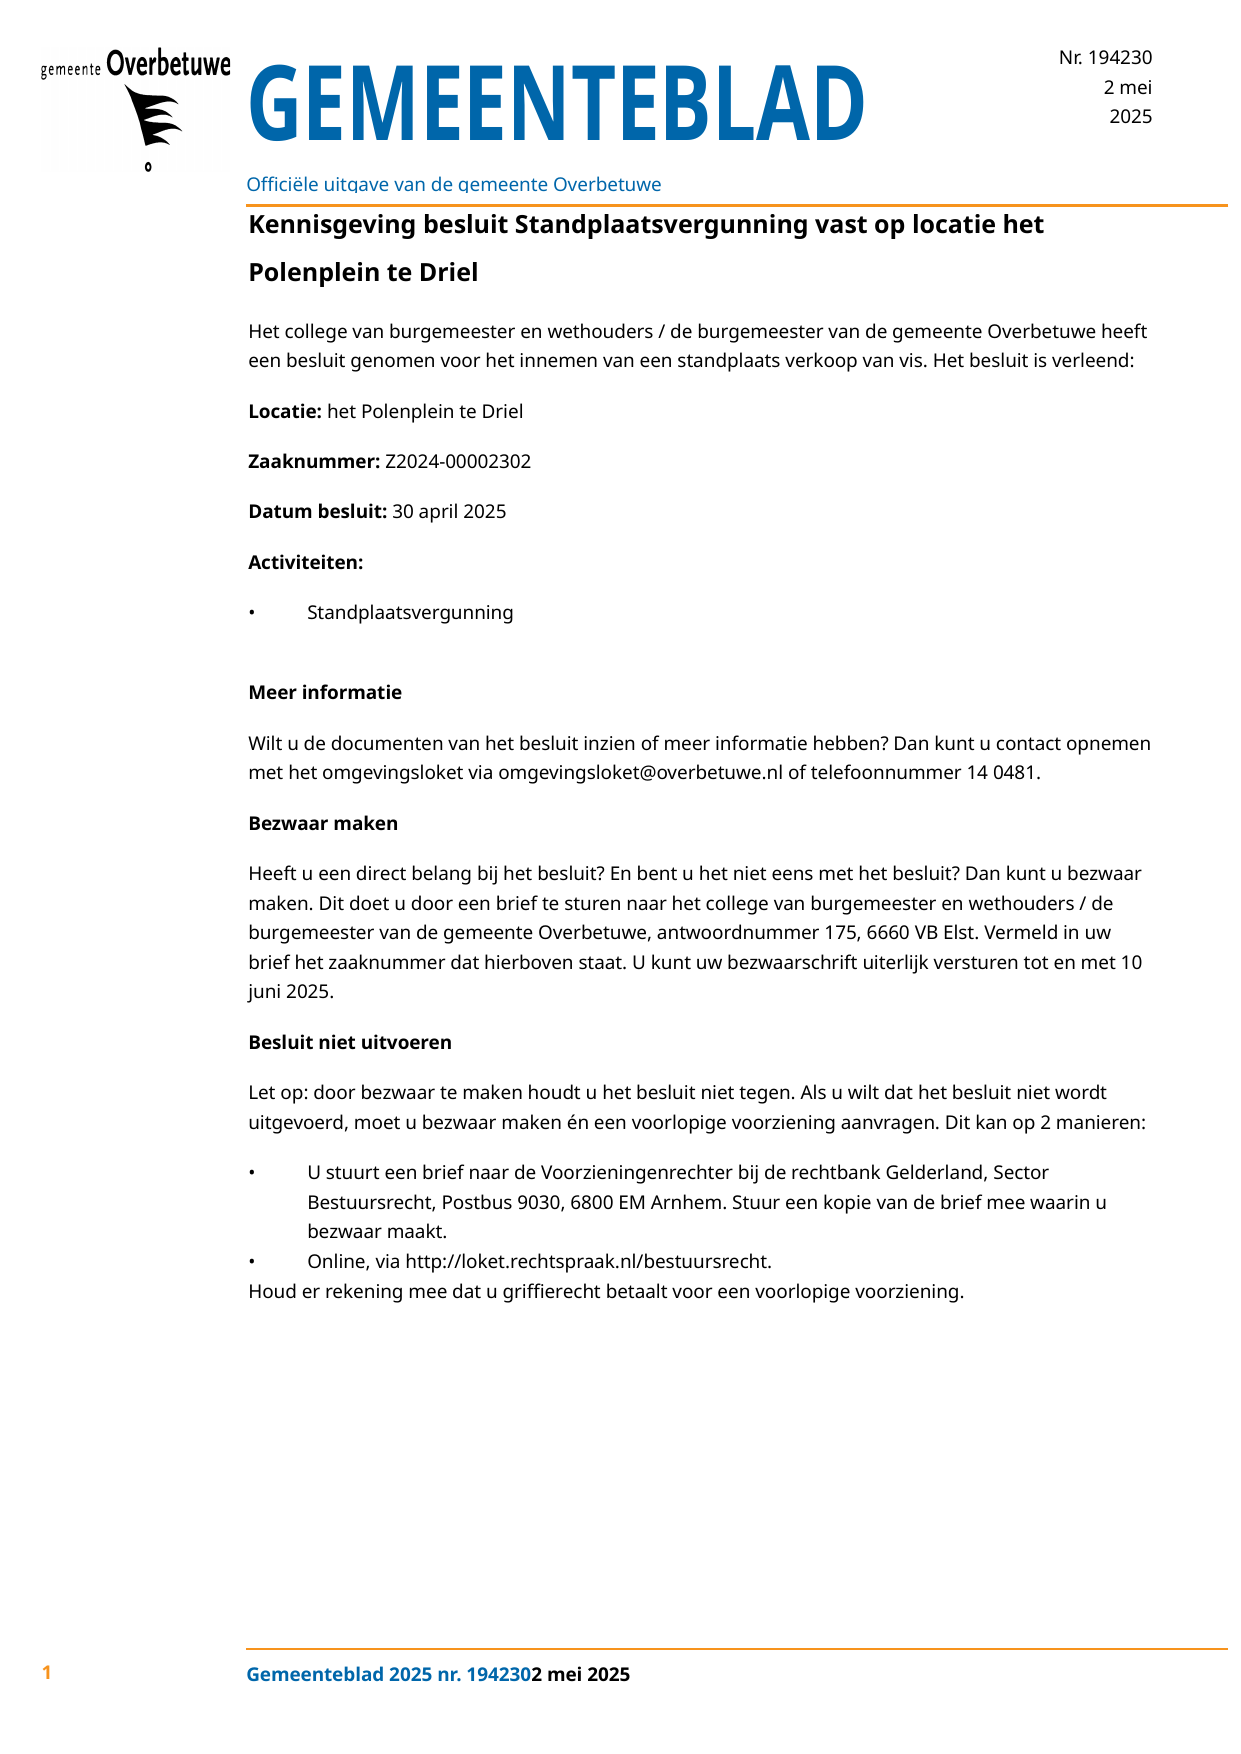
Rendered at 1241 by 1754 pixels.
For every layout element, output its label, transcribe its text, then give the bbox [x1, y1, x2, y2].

text Bezwaar maken [248, 810, 1152, 836]
list Online, via http://loket.rechtspraak.nl/bestuursrecht. [248, 1248, 1152, 1274]
text Heeft u een direct belang bij het besluit? En bent u het niet eens met het besluit? Dan kunt u bezwaar maken. Dit doet u door een brief te sturen naar het college van burgemeester en wethouders / de burgemeester van de gemeente Overbetuwe, antwoordnummer 175, 6660 VB Elst. Vermeld in uw brief het zaaknummer dat hierboven staat. U kunt uw bezwaarschrift uiterlijk versturen tot en met 10 juni 2025. [248, 860, 1152, 1004]
text Let op: door bezwaar te maken houdt u het besluit niet tegen. Als u wilt dat het besluit niet wordt uitgevoerd, moet u bezwaar maken én een voorlopige voorziening aanvragen. Dit kan op 2 manieren: [248, 1079, 1152, 1135]
list U stuurt een brief naar de Voorzieningenrechter bij de rechtbank Gelderland, Sector Bestuursrecht, Postbus 9030, 6800 EM Arnhem. Stuur een kopie van de brief mee waarin u bezwaar maakt. [248, 1159, 1152, 1244]
text Besluit niet uitvoeren [248, 1029, 1152, 1055]
text Houd er rekening mee dat u griffierecht betaalt voor een voorlopige voorziening. [248, 1278, 1152, 1304]
text Locatie: het Polenplein te Driel [248, 398, 1152, 424]
text Wilt u de documenten van het besluit inzien of meer informatie hebben? Dan kunt u contact opnemen met het omgevingsloket via omgevingsloket@overbetuwe.nl of telefoonnummer 14 0481. [248, 730, 1152, 785]
text Activiteiten: [248, 549, 1152, 575]
text Datum besluit: 30 april 2025 [248, 499, 1152, 524]
text Zaaknummer: Z2024-00002302 [248, 448, 1152, 474]
text Het college van burgemeester en wethouders / de burgemeester van de gemeente Overbetuwe heeft een besluit genomen voor het innemen van een standplaats verkoop van vis. Het besluit is verleend: [248, 318, 1152, 373]
text Meer informatie [248, 679, 1152, 705]
list Standplaatsvergunning [248, 599, 1152, 625]
text Kennisgeving besluit Standplaatsvergunning vast op locatie het Polenplein te Driel [248, 207, 1152, 288]
picture [41, 47, 231, 172]
